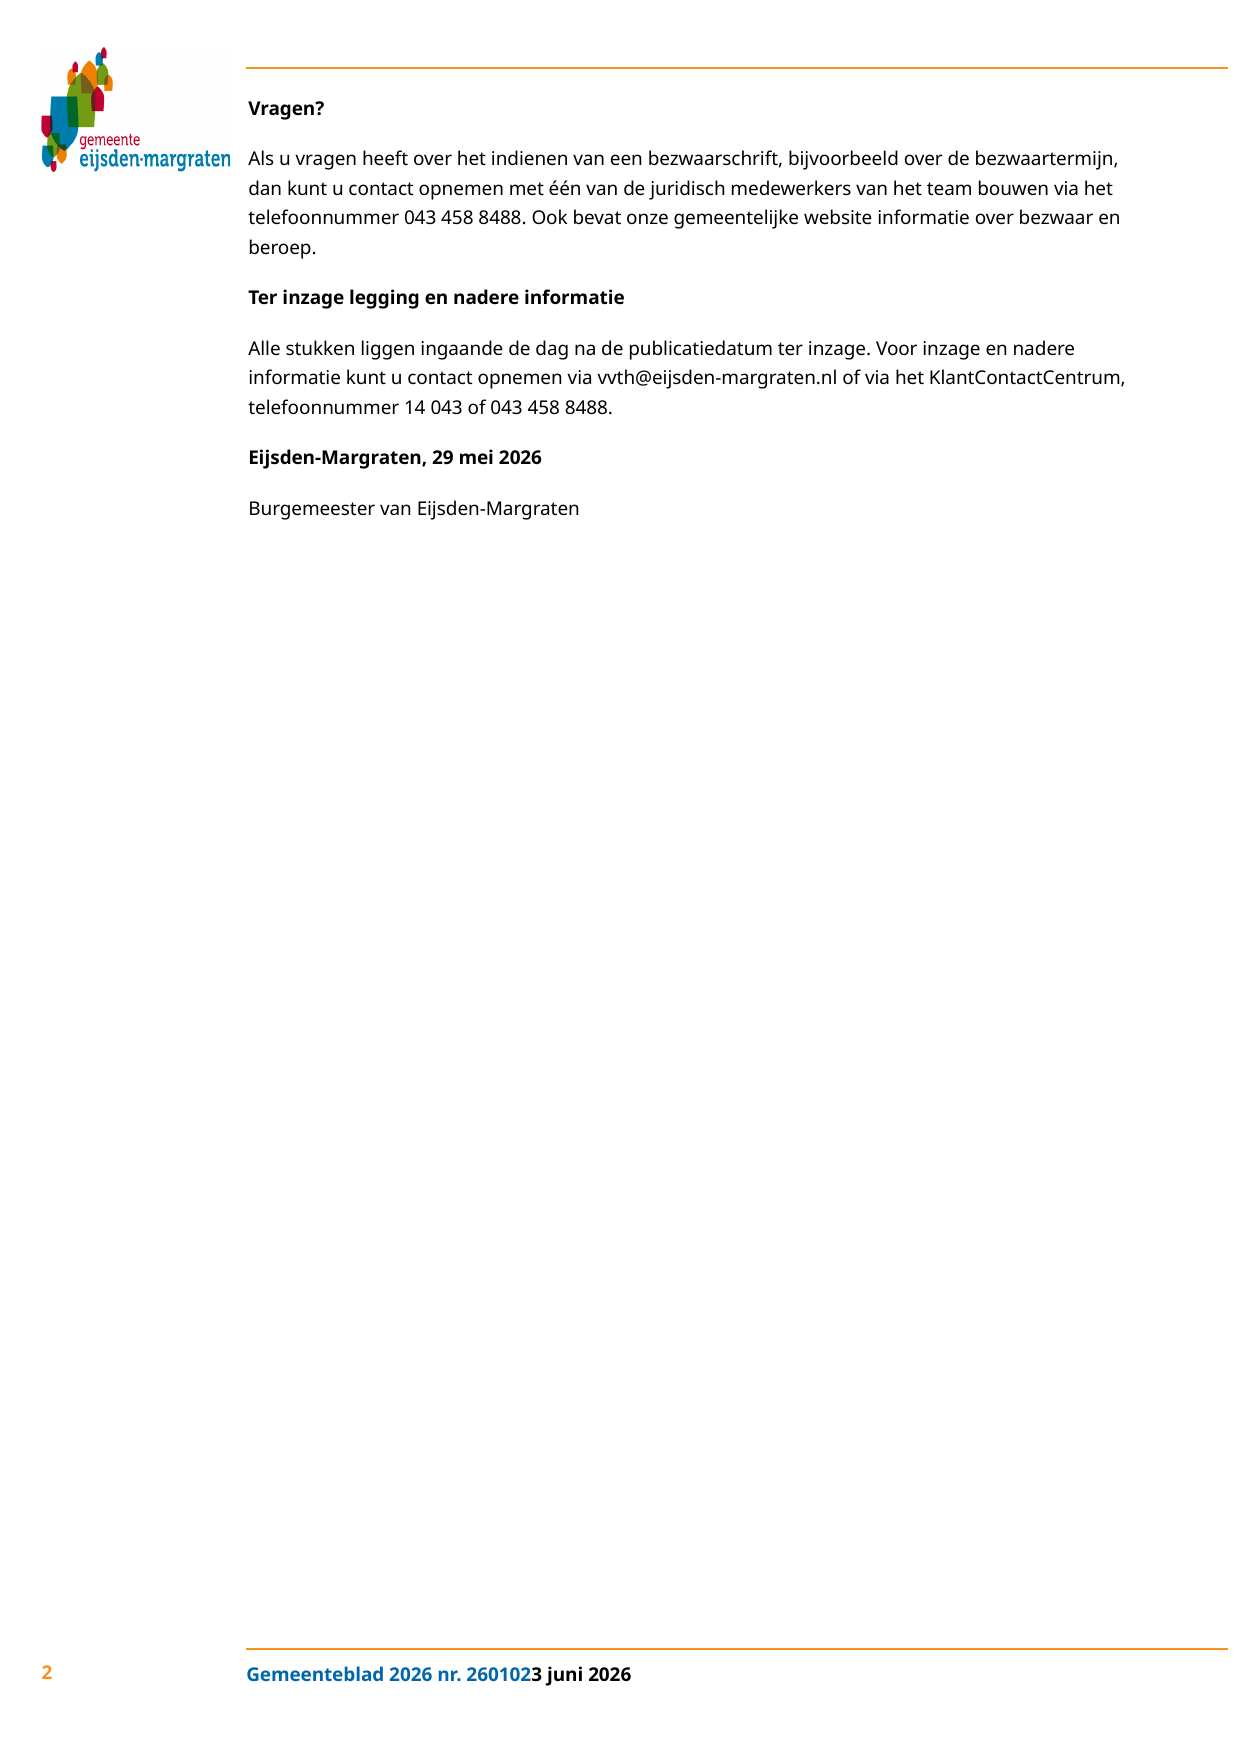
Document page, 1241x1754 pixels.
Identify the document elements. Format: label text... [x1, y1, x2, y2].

text Burgemeester van Eijsden-Margraten [248, 495, 1152, 521]
text Alle stukken liggen ingaande de dag na de publicatiedatum ter inzage. Voor inzage en nadere informatie kunt u contact opnemen via vvth@eijsden-margraten.nl of via het KlantContactCentrum, telefoonnummer 14 043 of 043 458 8488. [248, 335, 1152, 420]
text Als u vragen heeft over het indienen van een bezwaarschrift, bijvoorbeeld over de bezwaartermijn, dan kunt u contact opnemen met één van de juridisch medewerkers van het team bouwen via het telefoonnummer 043 458 8488. Ook bevat onze gemeentelijke website informatie over bezwaar en beroep. [248, 145, 1152, 260]
text Vragen? [248, 95, 1152, 121]
picture [41, 47, 231, 172]
text Ter inzage legging en nadere informatie [248, 284, 1152, 310]
text Eijsden-Margraten, 29 mei 2026 [248, 444, 1152, 470]
